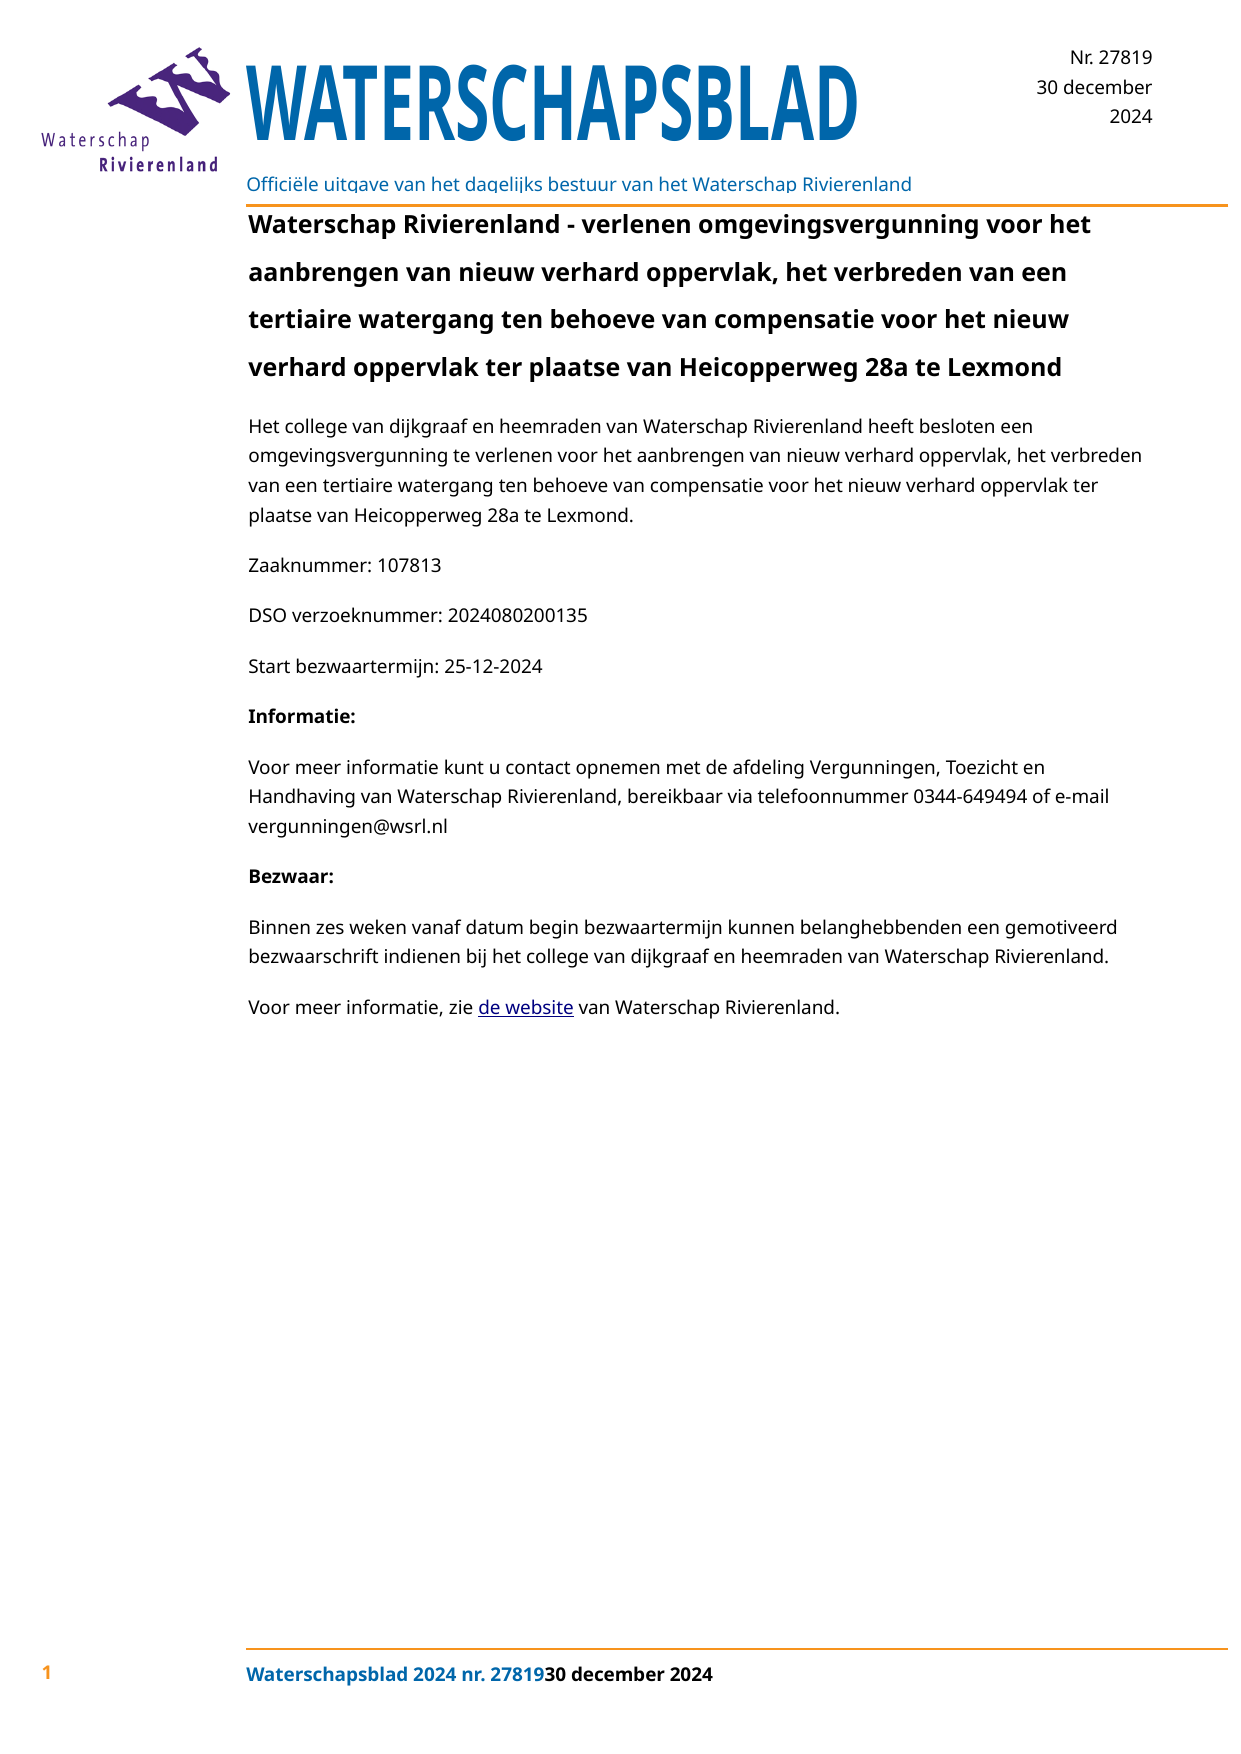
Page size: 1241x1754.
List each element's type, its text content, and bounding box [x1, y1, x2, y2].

text DSO verzoeknummer: 2024080200135 [248, 603, 1152, 628]
text Zaaknummer: 107813 [248, 552, 1152, 578]
text Bezwaar: [248, 863, 1152, 889]
text Het college van dijkgraaf en heemraden van Waterschap Rivierenland heeft besloten een omgevingsvergunning te verlenen voor het aanbrengen van nieuw verhard oppervlak, het verbreden van een tertiaire watergang ten behoeve van compensatie voor het nieuw verhard oppervlak ter plaatse van Heicopperweg 28a te Lexmond. [248, 413, 1152, 528]
text Start bezwaartermijn: 25-12-2024 [248, 653, 1152, 679]
text Waterschap Rivierenland - verlenen omgevingsvergunning voor het aanbrengen van nieuw verhard oppervlak, het verbreden van een tertiaire watergang ten behoeve van compensatie voor het nieuw verhard oppervlak ter plaatse van Heicopperweg 28a te Lexmond [248, 207, 1152, 384]
text Informatie: [248, 703, 1152, 729]
text Voor meer informatie, zie de website van Waterschap Rivierenland. [248, 994, 1152, 1020]
text Voor meer informatie kunt u contact opnemen met de afdeling Vergunningen, Toezicht en Handhaving van Waterschap Rivierenland, bereikbaar via telefoonnummer 0344-649494 of e-mail vergunningen@wsrl.nl [248, 754, 1152, 839]
text Binnen zes weken vanaf datum begin bezwaartermijn kunnen belanghebbenden een gemotiveerd bezwaarschrift indienen bij het college van dijkgraaf en heemraden van Waterschap Rivierenland. [248, 914, 1152, 969]
picture [41, 47, 231, 172]
